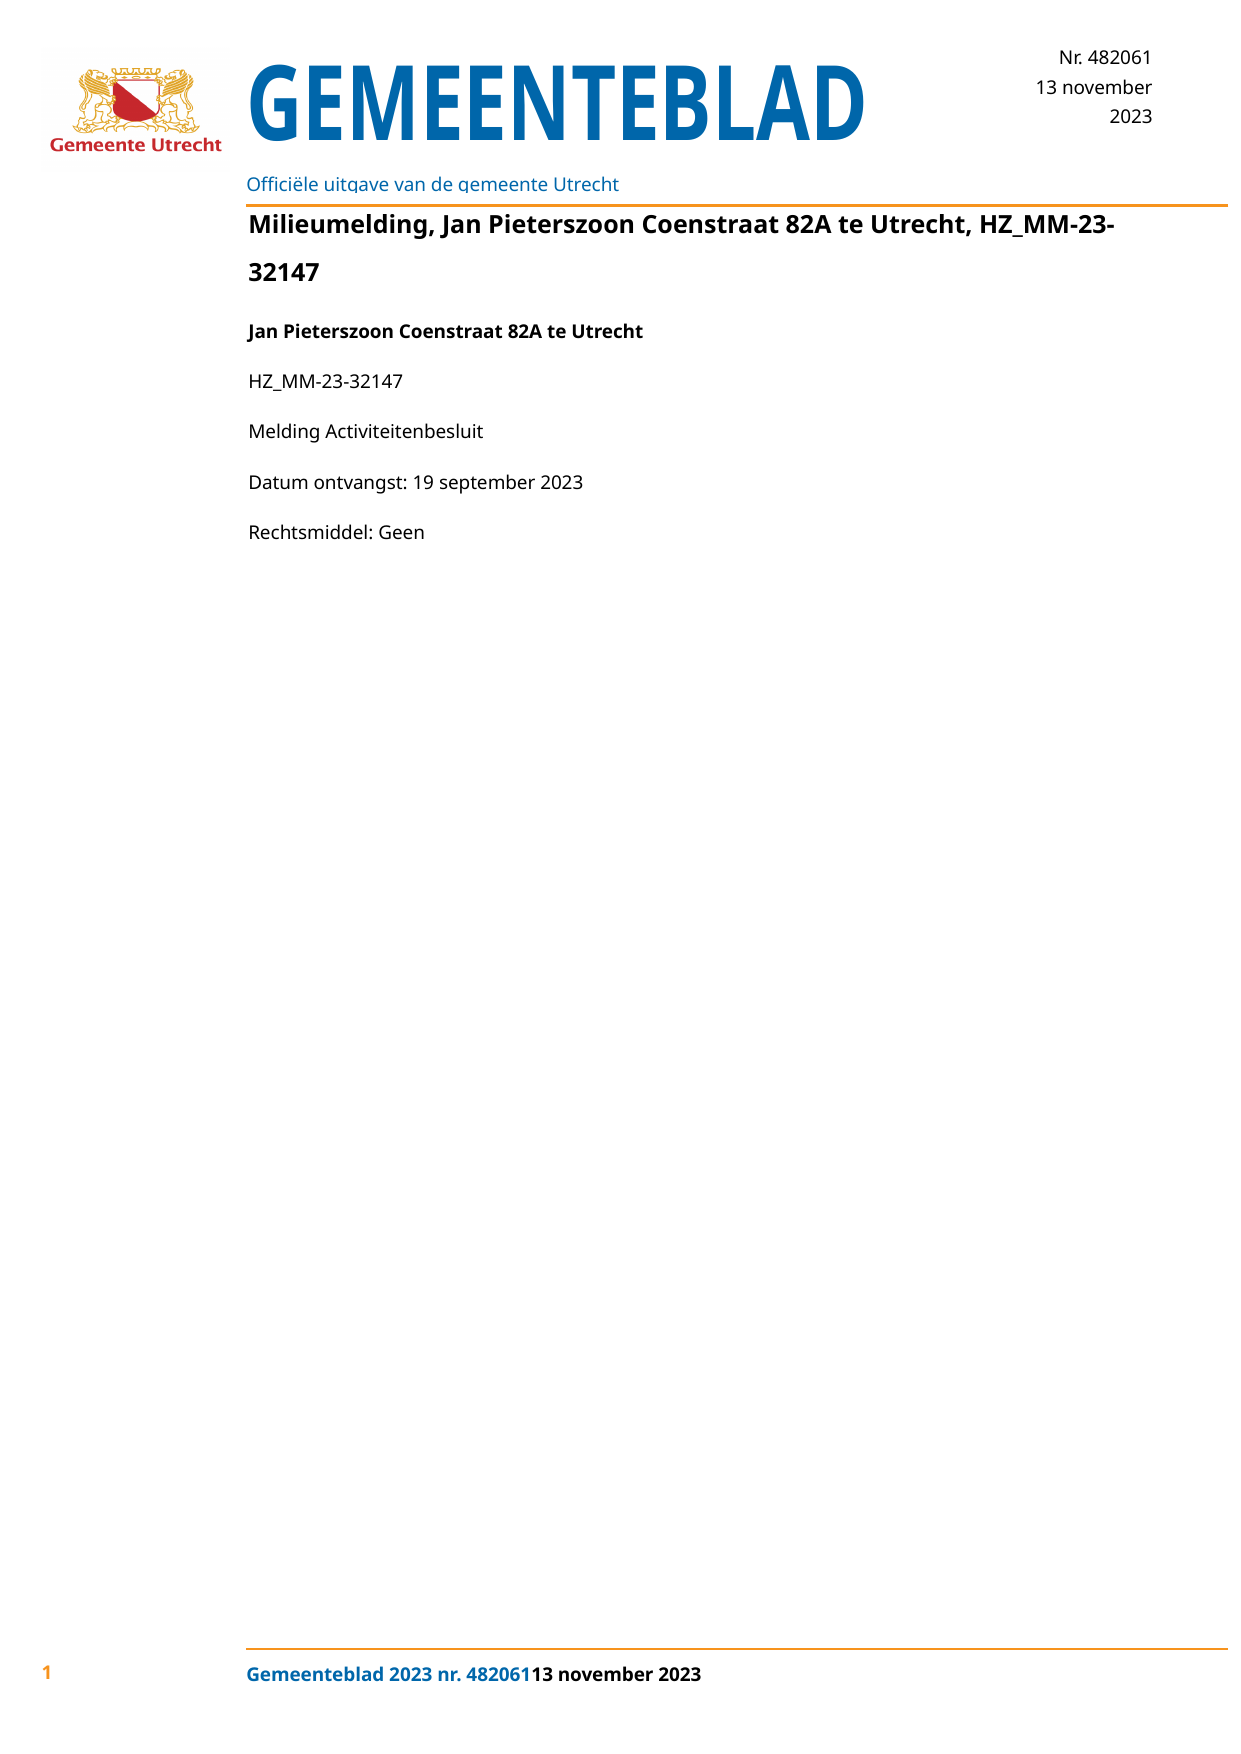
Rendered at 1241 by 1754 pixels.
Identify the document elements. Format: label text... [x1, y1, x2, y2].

text Melding Activiteitenbesluit [248, 419, 1152, 444]
text Rechtsmiddel: Geen [248, 519, 1152, 545]
text Jan Pieterszoon Coenstraat 82A te Utrecht [248, 318, 1152, 344]
picture [41, 47, 231, 172]
text HZ_MM-23-32147 [248, 368, 1152, 394]
text Datum ontvangst: 19 september 2023 [248, 469, 1152, 495]
text Milieumelding, Jan Pieterszoon Coenstraat 82A te Utrecht, HZ_MM-23-32147 [248, 207, 1152, 288]
